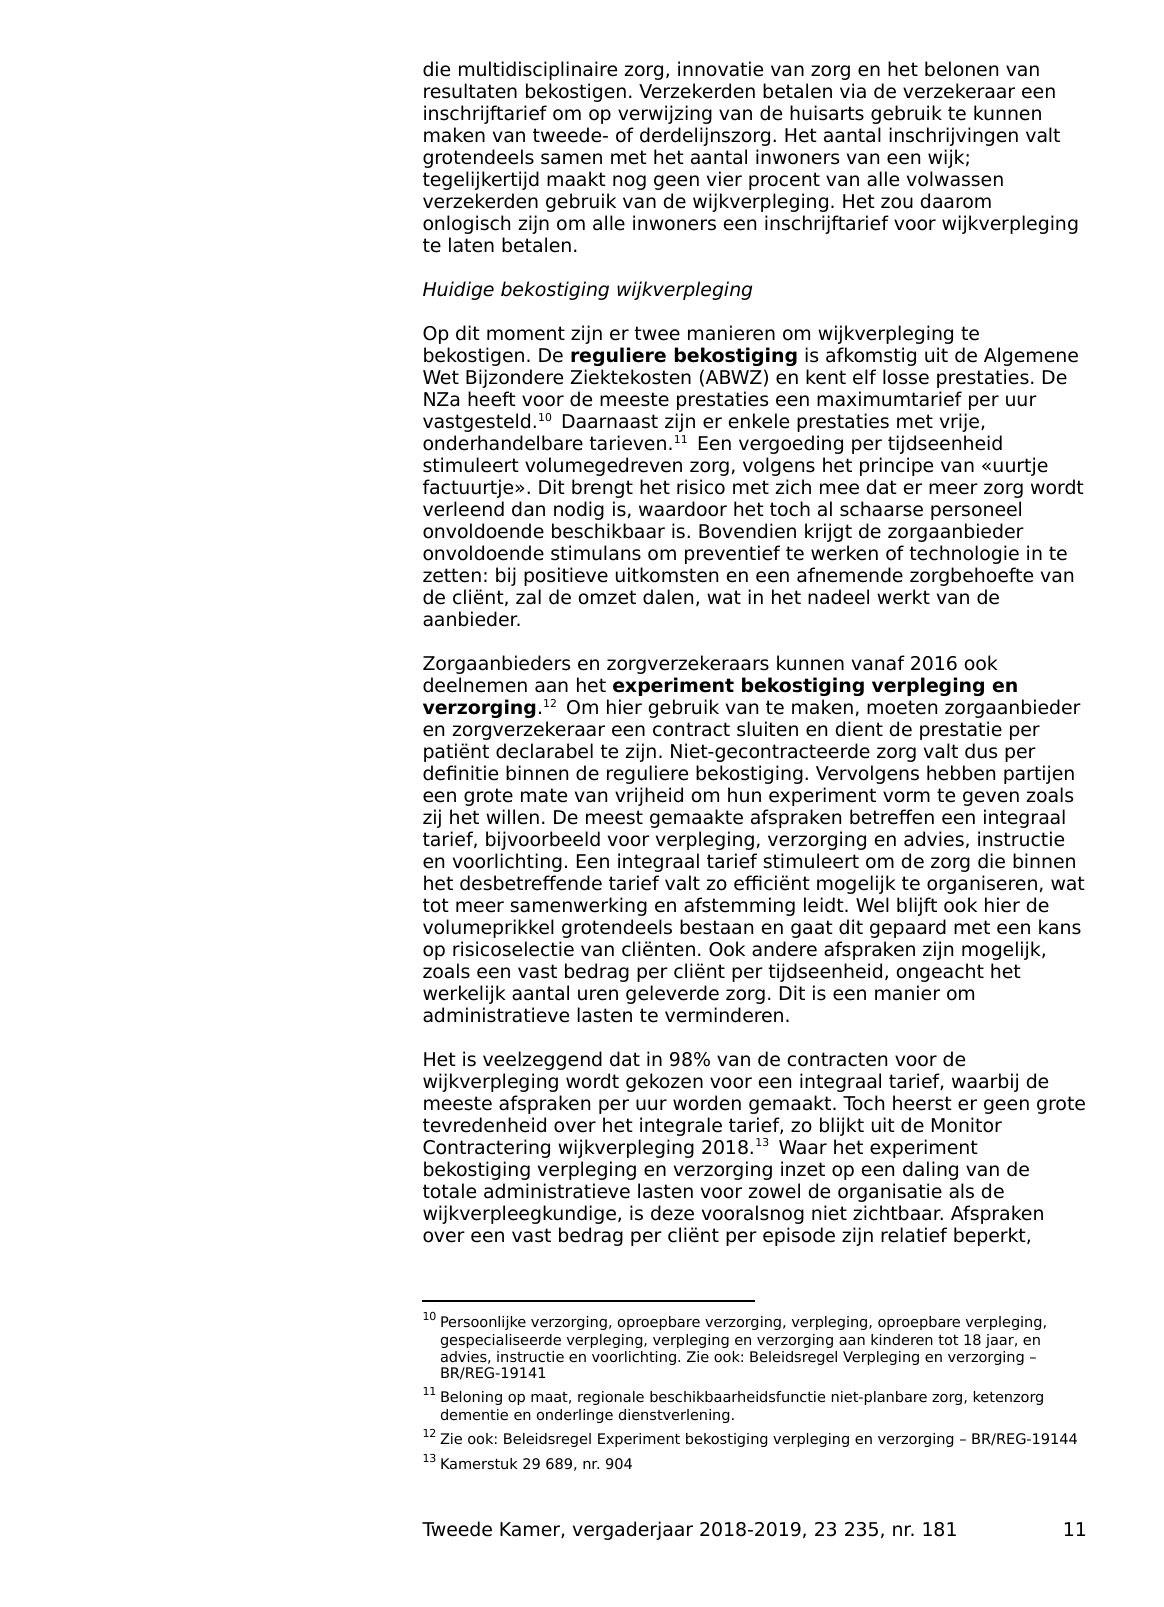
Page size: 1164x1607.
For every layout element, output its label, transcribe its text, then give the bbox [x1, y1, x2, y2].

text die multidisciplinaire zorg, innovatie van zorg en het belonen van resultaten bekostigen. Verzekerden betalen via de verzekeraar een inschrijftarief om op verwijzing van de huisarts gebruik te kunnen maken van tweede- of derdelijnszorg. Het aantal inschrijvingen valt grotendeels samen met het aantal inwoners van een wijk; tegelijkertijd maakt nog geen vier procent van alle volwassen verzekerden gebruik van de wijkverpleging. Het zou daarom onlogisch zijn om alle inwoners een inschrijftarief voor wijkverpleging te laten betalen. [422, 59, 1087, 257]
text Het is veelzeggend dat in 98% van de contracten voor de wijkverpleging wordt gekozen voor een integraal tarief, waarbij de meeste afspraken per uur worden gemaakt. Toch heerst er geen grote tevredenheid over het integrale tarief, zo blijkt uit de Monitor Contractering wijkverpleging 2018. Waar het experiment bekostiging verpleging en verzorging inzet op een daling van de totale administratieve lasten voor zowel de organisatie als de wijkverpleegkundige, is deze vooralsnog niet zichtbaar. Afspraken over een vast bedrag per cliënt per episode zijn relatief beperkt, [422, 1049, 1087, 1247]
text Zorgaanbieders en zorgverzekeraars kunnen vanaf 2016 ook deelnemen aan het experiment bekostiging verpleging en verzorging. Om hier gebruik van te maken, moeten zorgaanbieder en zorgverzekeraar een contract sluiten en dient de prestatie per patiënt declarabel te zijn. Niet-gecontracteerde zorg valt dus per definitie binnen de reguliere bekostiging. Vervolgens hebben partijen een grote mate van vrijheid om hun experiment vorm te geven zoals zij het willen. De meest gemaakte afspraken betreffen een integraal tarief, bijvoorbeeld voor verpleging, verzorging en advies, instructie en voorlichting. Een integraal tarief stimuleert om de zorg die binnen het desbetreffende tarief valt zo efficiënt mogelijk te organiseren, wat tot meer samenwerking en afstemming leidt. Wel blijft ook hier de volumeprikkel grotendeels bestaan en gaat dit gepaard met een kans op risicoselectie van cliënten. Ook andere afspraken zijn mogelijk, zoals een vast bedrag per cliënt per tijdseenheid, ongeacht het werkelijk aantal uren geleverde zorg. Dit is een manier om administratieve lasten te verminderen. [422, 653, 1087, 1027]
text Zie ook: Beleidsregel Experiment bekostiging verpleging en verzorging – BR/REG-19144 [422, 1427, 1087, 1449]
text Kamerstuk 29 689, nr. 904 [422, 1452, 1087, 1474]
text Op dit moment zijn er twee manieren om wijkverpleging te bekostigen. De reguliere bekostiging is afkomstig uit de Algemene Wet Bijzondere Ziektekosten (ABWZ) en kent elf losse prestaties. De NZa heeft voor de meeste prestaties een maximumtarief per uur vastgesteld. Daarnaast zijn er enkele prestaties met vrije, onderhandelbare tarieven. Een vergoeding per tijdseenheid stimuleert volumegedreven zorg, volgens het principe van «uurtje factuurtje». Dit brengt het risico met zich mee dat er meer zorg wordt verleend dan nodig is, waardoor het toch al schaarse personeel onvoldoende beschikbaar is. Bovendien krijgt de zorgaanbieder onvoldoende stimulans om preventief te werken of technologie in te zetten: bij positieve uitkomsten en een afnemende zorgbehoefte van de cliënt, zal de omzet dalen, wat in het nadeel werkt van de aanbieder. [422, 323, 1087, 631]
text Beloning op maat, regionale beschikbaarheidsfunctie niet-planbare zorg, ketenzorg dementie en onderlinge dienstverlening. [422, 1385, 1087, 1424]
subtitle Huidige bekostiging wijkverpleging [422, 279, 1087, 301]
text Persoonlijke verzorging, oproepbare verzorging, verpleging, oproepbare verpleging, gespecialiseerde verpleging, verpleging en verzorging aan kinderen tot 18 jaar, en advies, instructie en voorlichting. Zie ook: Beleidsregel Verpleging en verzorging – BR/REG-19141 [422, 1310, 1087, 1382]
